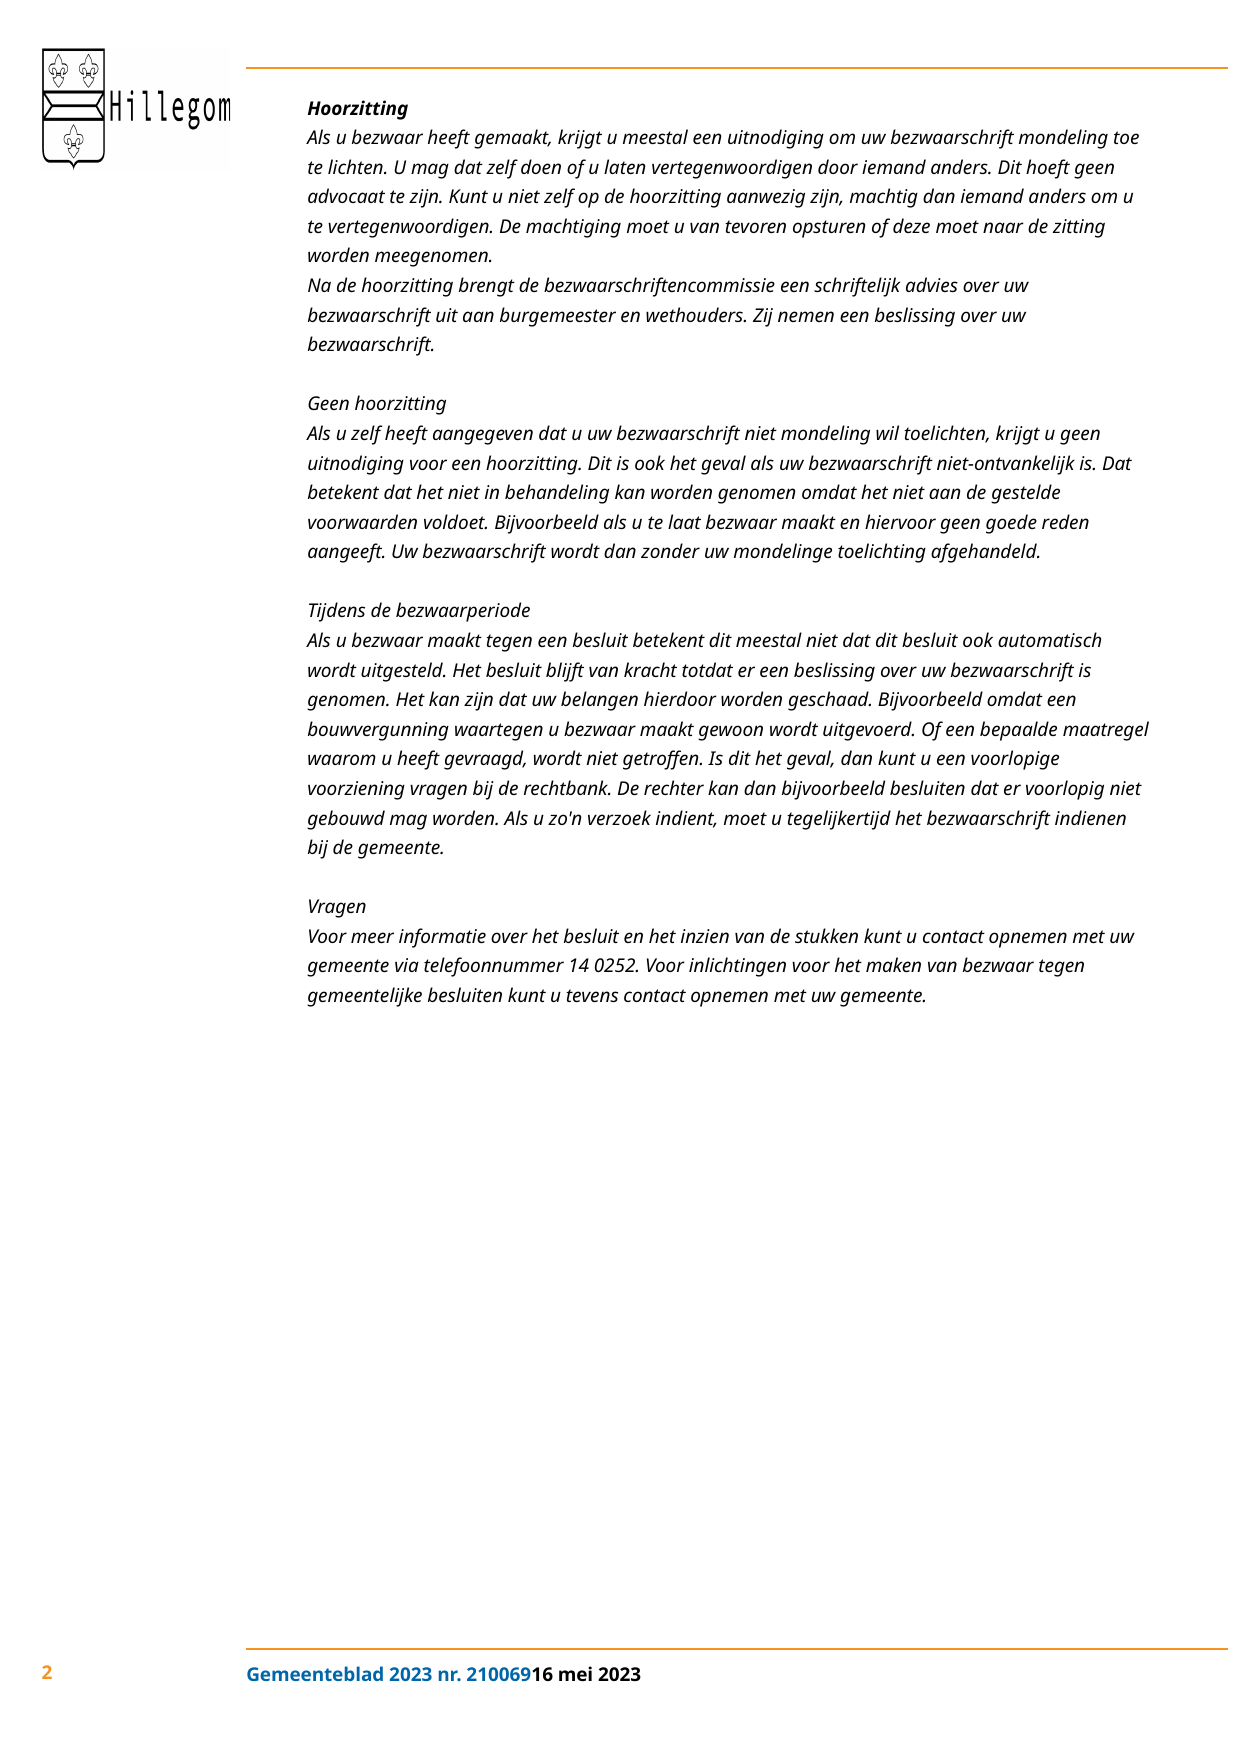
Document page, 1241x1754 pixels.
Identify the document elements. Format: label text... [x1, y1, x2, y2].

list Tijdens de bezwaarperiode [248, 598, 1152, 623]
picture [41, 47, 231, 172]
list Voor meer informatie over het besluit en het inzien van de stukken kunt u contact opnemen met uw gemeente via telefoonnummer 14 0252. Voor inlichtingen voor het maken van bezwaar tegen gemeentelijke besluiten kunt u tevens contact opnemen met uw gemeente. [248, 923, 1152, 1008]
list Geen hoorzitting [248, 391, 1152, 416]
list Vragen [248, 893, 1152, 919]
list Als u bezwaar maakt tegen een besluit betekent dit meestal niet dat dit besluit ook automatisch wordt uitgesteld. Het besluit blijft van kracht totdat er een beslissing over uw bezwaarschrift is genomen. Het kan zijn dat uw belangen hierdoor worden geschaad. Bijvoorbeeld omdat een bouwvergunning waartegen u bezwaar maakt gewoon wordt uitgevoerd. Of een bepaalde maatregel waarom u heeft gevraagd, wordt niet getroffen. Is dit het geval, dan kunt u een voorlopige voorziening vragen bij de rechtbank. De rechter kan dan bijvoorbeeld besluiten dat er voorlopig niet gebouwd mag worden. Als u zo'n verzoek indient, moet u tegelijkertijd het bezwaarschrift indienen bij de gemeente. [248, 627, 1152, 860]
list Hoorzitting [248, 95, 1152, 121]
list Als u zelf heeft aangegeven dat u uw bezwaarschrift niet mondeling wil toelichten, krijgt u geen uitnodiging voor een hoorzitting. Dit is ook het geval als uw bezwaarschrift niet-ontvankelijk is. Dat betekent dat het niet in behandeling kan worden genomen omdat het niet aan de gestelde voorwaarden voldoet. Bijvoorbeeld als u te laat bezwaar maakt en hiervoor geen goede reden aangeeft. Uw bezwaarschrift wordt dan zonder uw mondelinge toelichting afgehandeld. [248, 420, 1152, 564]
list Na de hoorzitting brengt de bezwaarschriftencommissie een schriftelijk advies over uw bezwaarschrift uit aan burgemeester en wethouders. Zij nemen een beslissing over uw bezwaarschrift. [248, 272, 1152, 357]
list Als u bezwaar heeft gemaakt, krijgt u meestal een uitnodiging om uw bezwaarschrift mondeling toe te lichten. U mag dat zelf doen of u laten vertegenwoordigen door iemand anders. Dit hoeft geen advocaat te zijn. Kunt u niet zelf op de hoorzitting aanwezig zijn, machtig dan iemand anders om u te vertegenwoordigen. De machtiging moet u van tevoren opsturen of deze moet naar de zitting worden meegenomen. [248, 124, 1152, 268]
